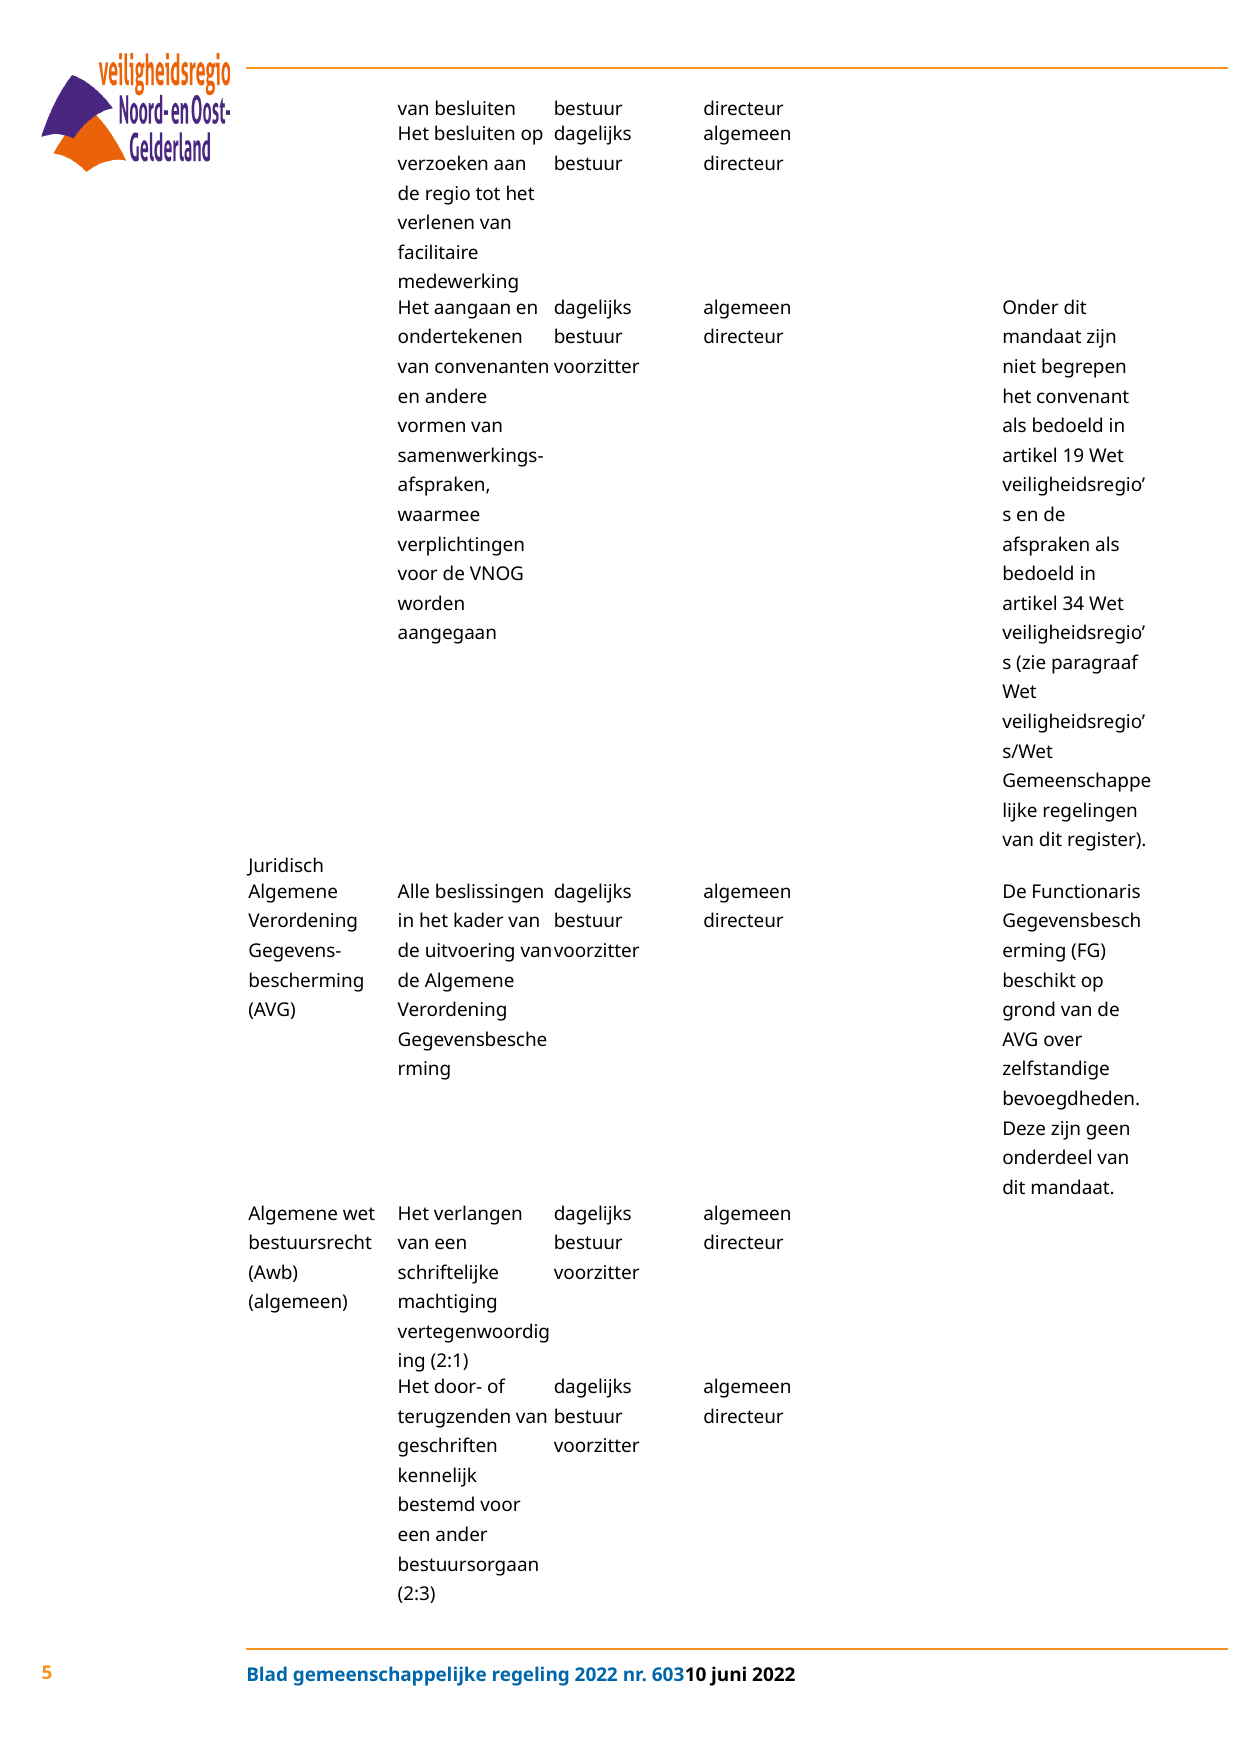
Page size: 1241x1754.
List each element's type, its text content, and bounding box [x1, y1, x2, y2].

table_cell dagelijks bestuur [554, 121, 703, 294]
table_cell Het aangaan en ondertekenen van convenanten en andere vormen van samenwerkings-afspraken, waarmee verplichtingen voor de VNOG worden aangegaan [398, 294, 553, 852]
table_cell [853, 121, 1002, 294]
table_cell Het door- of terugzenden van geschriften kennelijk bestemd voor een ander bestuursorgaan (2:3) [398, 1373, 553, 1606]
table_cell algemeen directeur [703, 878, 852, 1200]
table_cell [853, 878, 1002, 1200]
table_cell Alle beslissingen in het kader van de uitvoering van de Algemene Verordening Gegevensbescherming [398, 878, 553, 1200]
table_cell [853, 294, 1002, 852]
table_cell [703, 853, 852, 878]
table_cell algemeen directeur [703, 1200, 852, 1373]
table_cell [853, 95, 1002, 121]
table_cell [554, 853, 703, 878]
table_cell dagelijks bestuur voorzitter [554, 878, 703, 1200]
table_cell [1002, 95, 1152, 121]
table_cell De Functionaris Gegevensbescherming (FG) beschikt op grond van de AVG over zelfstandige bevoegdheden. Deze zijn geen onderdeel van dit mandaat. [1002, 878, 1152, 1200]
table_cell [853, 1200, 1002, 1373]
table_cell [1002, 121, 1152, 294]
table_cell [1002, 1200, 1152, 1373]
table_cell Juridisch [248, 853, 397, 878]
table_cell [398, 853, 553, 878]
table_cell algemeen directeur [703, 121, 852, 294]
table_cell Algemene wet bestuursrecht (Awb) (algemeen) [248, 1200, 397, 1373]
table_cell [853, 1373, 1002, 1606]
table_cell algemeen directeur [703, 294, 852, 852]
table_cell [1002, 853, 1152, 878]
table_cell Onder dit mandaat zijn niet begrepen het convenant als bedoeld in artikel 19 Wet veiligheidsregio’s en de afspraken als bedoeld in artikel 34 Wet veiligheidsregio’s (zie paragraaf Wet veiligheidsregio’s/Wet Gemeenschappelijke regelingen van dit register). [1002, 294, 1152, 852]
table_cell [248, 95, 397, 121]
table_cell van besluiten [398, 95, 553, 121]
table_cell [853, 853, 1002, 878]
table_cell [248, 294, 397, 852]
table_cell Algemene Verordening Gegevens-bescherming (AVG) [248, 878, 397, 1200]
table_cell Het verlangen van een schriftelijke machtiging vertegenwoordiging (2:1) [398, 1200, 553, 1373]
table_cell [1002, 1373, 1152, 1606]
table_cell dagelijks bestuur voorzitter [554, 1373, 703, 1606]
table_cell [248, 121, 397, 294]
picture [41, 47, 231, 172]
table_cell dagelijks bestuur voorzitter [554, 1200, 703, 1373]
table_cell bestuur [554, 95, 703, 121]
table_cell Het besluiten op verzoeken aan de regio tot het verlenen van facilitaire medewerking [398, 121, 553, 294]
table_cell dagelijks bestuur voorzitter [554, 294, 703, 852]
table_cell algemeen directeur [703, 1373, 852, 1606]
table_cell directeur [703, 95, 852, 121]
table_cell [248, 1373, 397, 1606]
